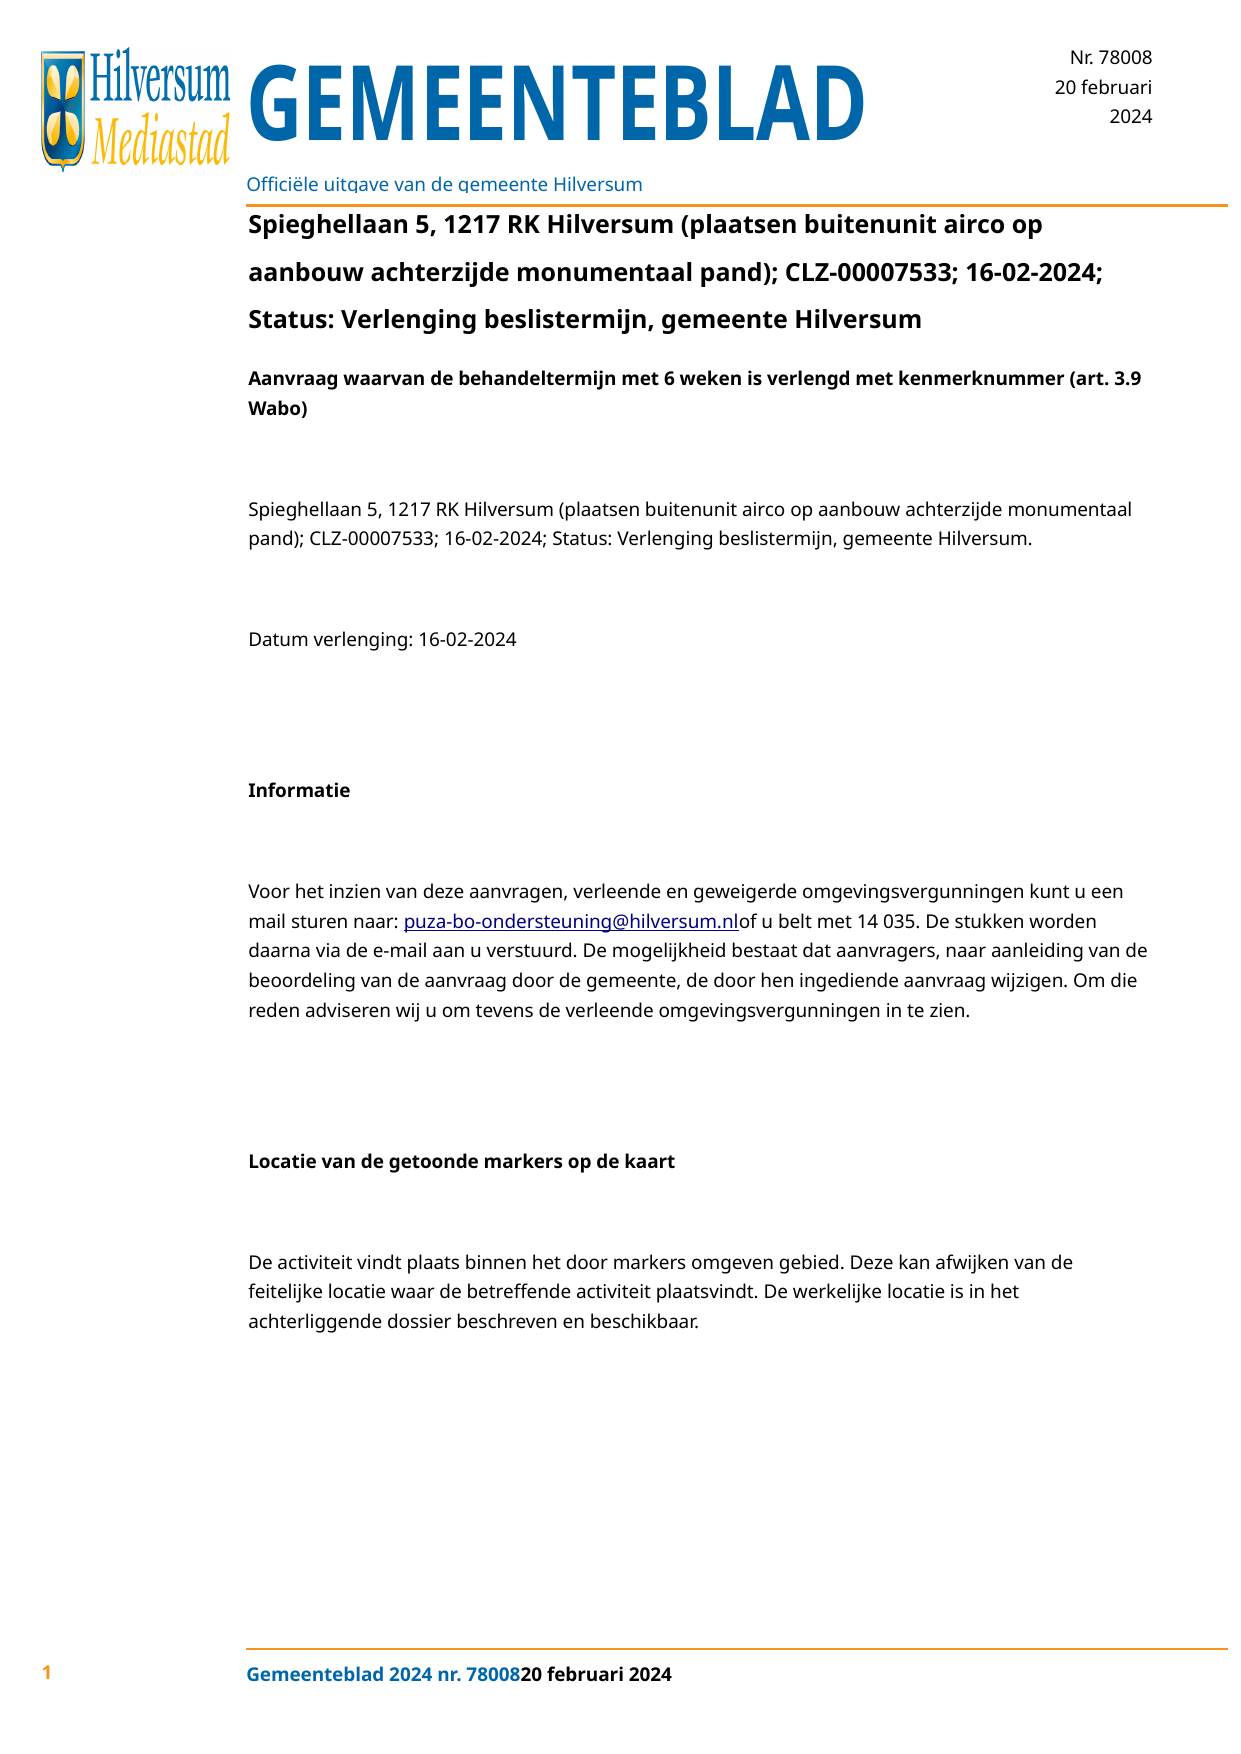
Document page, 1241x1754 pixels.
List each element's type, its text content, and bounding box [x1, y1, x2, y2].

text De activiteit vindt plaats binnen het door markers omgeven gebied. Deze kan afwijken van de feitelijke locatie waar de betreffende activiteit plaatsvindt. De werkelijke locatie is in het achterliggende dossier beschreven en beschikbaar. [248, 1249, 1152, 1334]
text Spieghellaan 5, 1217 RK Hilversum (plaatsen buitenunit airco op aanbouw achterzijde monumentaal pand); CLZ-00007533; 16-02-2024; Status: Verlenging beslistermijn, gemeente Hilversum [248, 207, 1152, 336]
text Informatie [248, 778, 1152, 803]
text Locatie van de getoonde markers op de kaart [248, 1148, 1152, 1174]
text Datum verlenging: 16-02-2024 [248, 626, 1152, 652]
text Voor het inzien van deze aanvragen, verleende en geweigerde omgevingsvergunningen kunt u een mail sturen naar: puza-bo-ondersteuning@hilversum.nlof u belt met 14 035. De stukken worden daarna via de e-mail aan u verstuurd. De mogelijkheid bestaat dat aanvragers, naar aanleiding van de beoordeling van de aanvraag door de gemeente, de door hen ingediende aanvraag wijzigen. Om die reden adviseren wij u om tevens de verleende omgevingsvergunningen in te zien. [248, 878, 1152, 1022]
text Aanvraag waarvan de behandeltermijn met 6 weken is verlengd met kenmerknummer (art. 3.9 Wabo) [248, 366, 1152, 421]
text Spieghellaan 5, 1217 RK Hilversum (plaatsen buitenunit airco op aanbouw achterzijde monumentaal pand); CLZ-00007533; 16-02-2024; Status: Verlenging beslistermijn, gemeente Hilversum. [248, 496, 1152, 551]
picture [41, 47, 231, 172]
